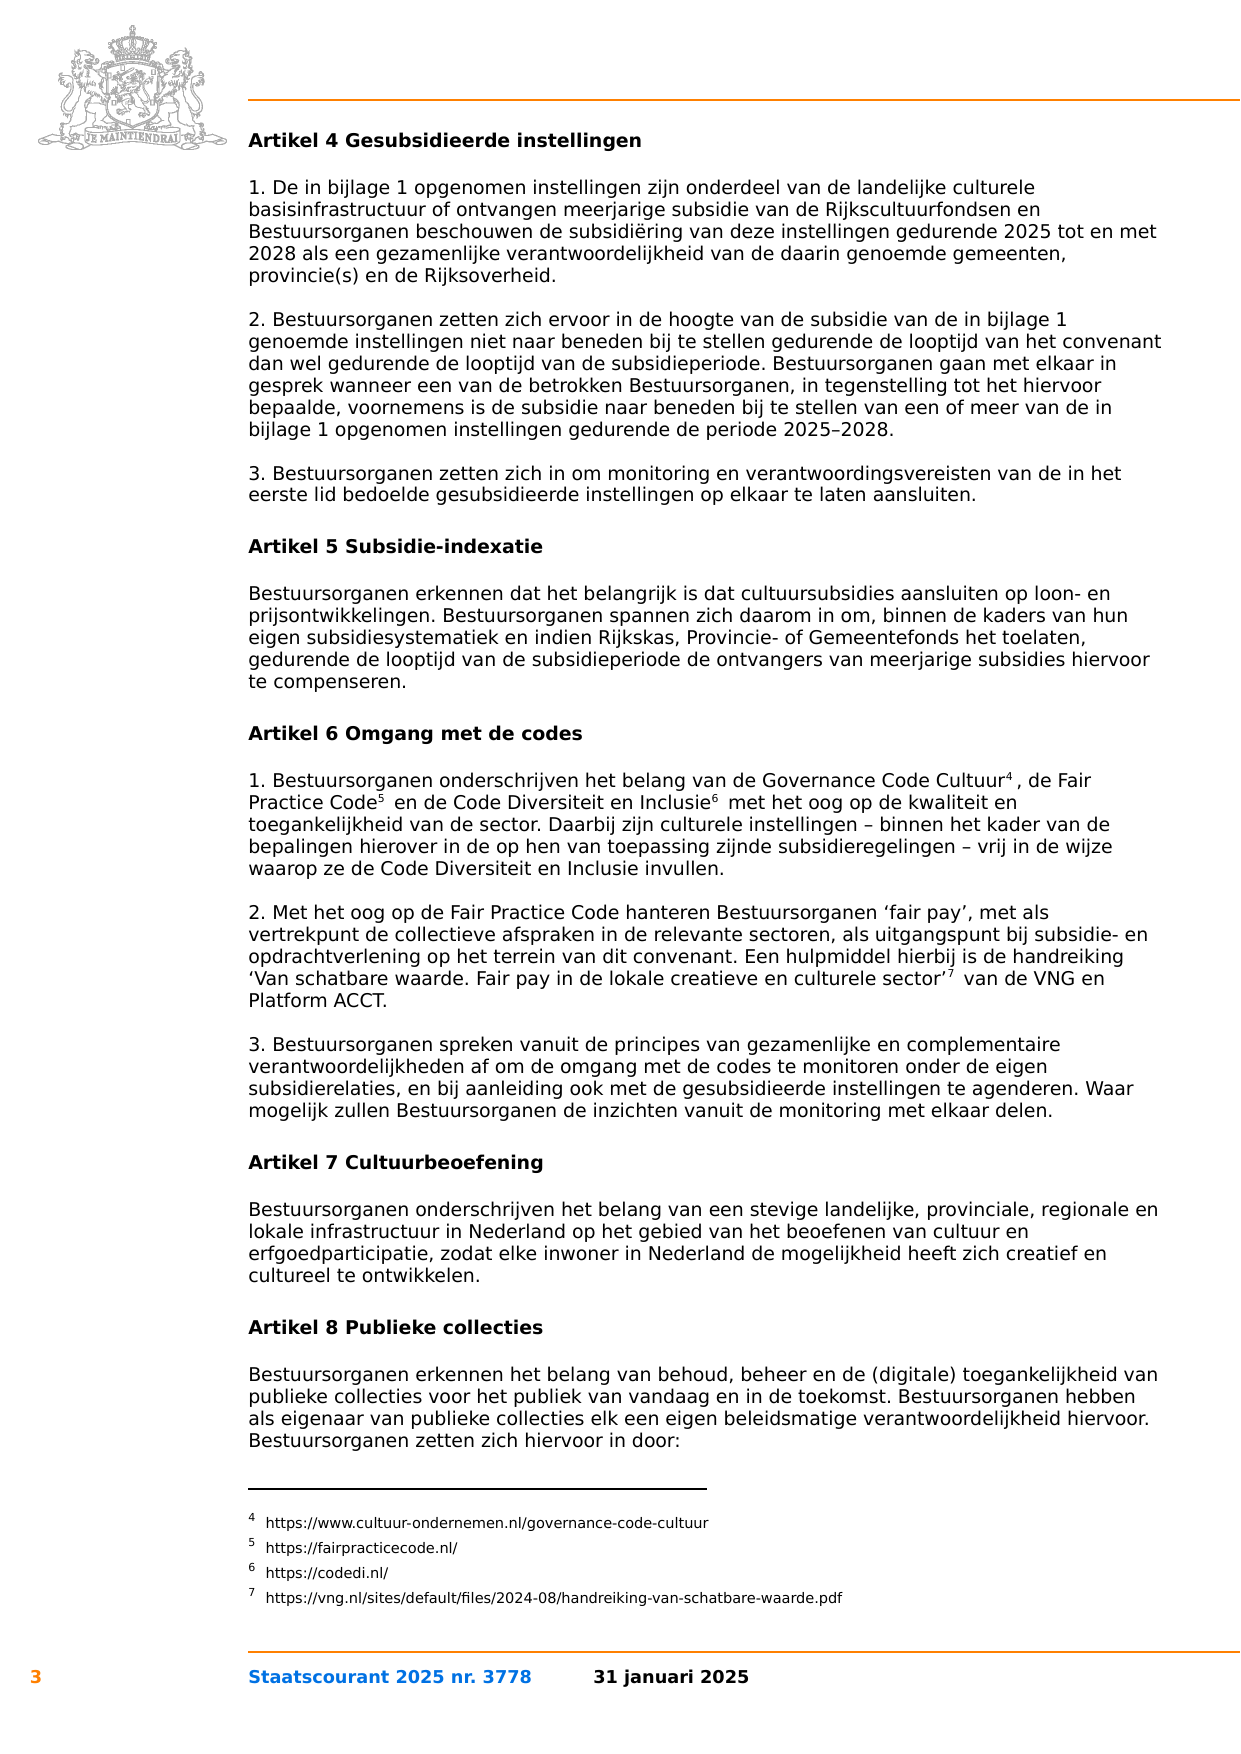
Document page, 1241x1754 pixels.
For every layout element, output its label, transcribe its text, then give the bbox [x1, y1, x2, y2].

subtitle Artikel 8 Publieke collecties [248, 1317, 1163, 1338]
subtitle Artikel 4 Gesubsidieerde instellingen [248, 130, 1163, 152]
text https://vng.nl/sites/default/files/2024-08/handreiking-van-schatbare-waarde.pdf [248, 1586, 1163, 1608]
text 2. Bestuursorganen zetten zich ervoor in de hoogte van de subsidie van de in bijlage 1 genoemde instellingen niet naar beneden bij te stellen gedurende de looptijd van het convenant dan wel gedurende de looptijd van de subsidieperiode. Bestuursorganen gaan met elkaar in gesprek wanneer een van de betrokken Bestuursorganen, in tegenstelling tot het hiervoor bepaalde, voornemens is de subsidie naar beneden bij te stellen van een of meer van de in bijlage 1 opgenomen instellingen gedurende de periode 2025–2028. [248, 309, 1163, 441]
subtitle Artikel 6 Omgang met de codes [248, 723, 1163, 745]
text Bestuursorganen onderschrijven het belang van een stevige landelijke, provinciale, regionale en lokale infrastructuur in Nederland op het gebied van het beoefenen van cultuur en erfgoedparticipatie, zodat elke inwoner in Nederland de mogelijkheid heeft zich creatief en cultureel te ontwikkelen. [248, 1199, 1163, 1287]
text 2. Met het oog op de Fair Practice Code hanteren Bestuursorganen ‘fair pay’, met als vertrekpunt de collectieve afspraken in de relevante sectoren, als uitgangspunt bij subsidie- en opdrachtverlening op het terrein van dit convenant. Een hulpmiddel hierbij is de handreiking ‘Van schatbare waarde. Fair pay in de lokale creatieve en culturele sector’ van de VNG en Platform ACCT. [248, 902, 1163, 1012]
subtitle Artikel 5 Subsidie-indexatie [248, 536, 1163, 558]
text 1. De in bijlage 1 opgenomen instellingen zijn onderdeel van de landelijke culturele basisinfrastructuur of ontvangen meerjarige subsidie van de Rijkscultuurfondsen en Bestuursorganen beschouwen de subsidiëring van deze instellingen gedurende 2025 tot en met 2028 als een gezamenlijke verantwoordelijkheid van de daarin genoemde gemeenten, provincie(s) en de Rijksoverheid. [248, 177, 1163, 287]
text 3. Bestuursorganen spreken vanuit de principes van gezamenlijke en complementaire verantwoordelijkheden af om de omgang met de codes te monitoren onder de eigen subsidierelaties, en bij aanleiding ook met de gesubsidieerde instellingen te agenderen. Waar mogelijk zullen Bestuursorganen de inzichten vanuit de monitoring met elkaar delen. [248, 1034, 1163, 1122]
text Bestuursorganen erkennen het belang van behoud, beheer en de (digitale) toegankelijkheid van publieke collecties voor het publiek van vandaag en in de toekomst. Bestuursorganen hebben als eigenaar van publieke collecties elk een eigen beleidsmatige verantwoordelijkheid hiervoor. Bestuursorganen zetten zich hiervoor in door: [248, 1363, 1163, 1451]
picture [38, 25, 227, 150]
text 3. Bestuursorganen zetten zich in om monitoring en verantwoordingsvereisten van de in het eerste lid bedoelde gesubsidieerde instellingen op elkaar te laten aansluiten. [248, 462, 1163, 506]
subtitle Artikel 7 Cultuurbeoefening [248, 1152, 1163, 1174]
text https://fairpracticecode.nl/ [248, 1536, 1163, 1558]
text https://codedi.nl/ [248, 1561, 1163, 1583]
text 1. Bestuursorganen onderschrijven het belang van de Governance Code Cultuur, de Fair Practice Code en de Code Diversiteit en Inclusie met het oog op de kwaliteit en toegankelijkheid van de sector. Daarbij zijn culturele instellingen – binnen het kader van de bepalingen hierover in de op hen van toepassing zijnde subsidieregelingen – vrij in de wijze waarop ze de Code Diversiteit en Inclusie invullen. [248, 770, 1163, 880]
text https://www.cultuur-ondernemen.nl/governance-code-cultuur [248, 1511, 1163, 1533]
text Bestuursorganen erkennen dat het belangrijk is dat cultuursubsidies aansluiten op loon- en prijsontwikkelingen. Bestuursorganen spannen zich daarom in om, binnen de kaders van hun eigen subsidiesystematiek en indien Rijkskas, Provincie- of Gemeentefonds het toelaten, gedurende de looptijd van de subsidieperiode de ontvangers van meerjarige subsidies hiervoor te compenseren. [248, 583, 1163, 693]
